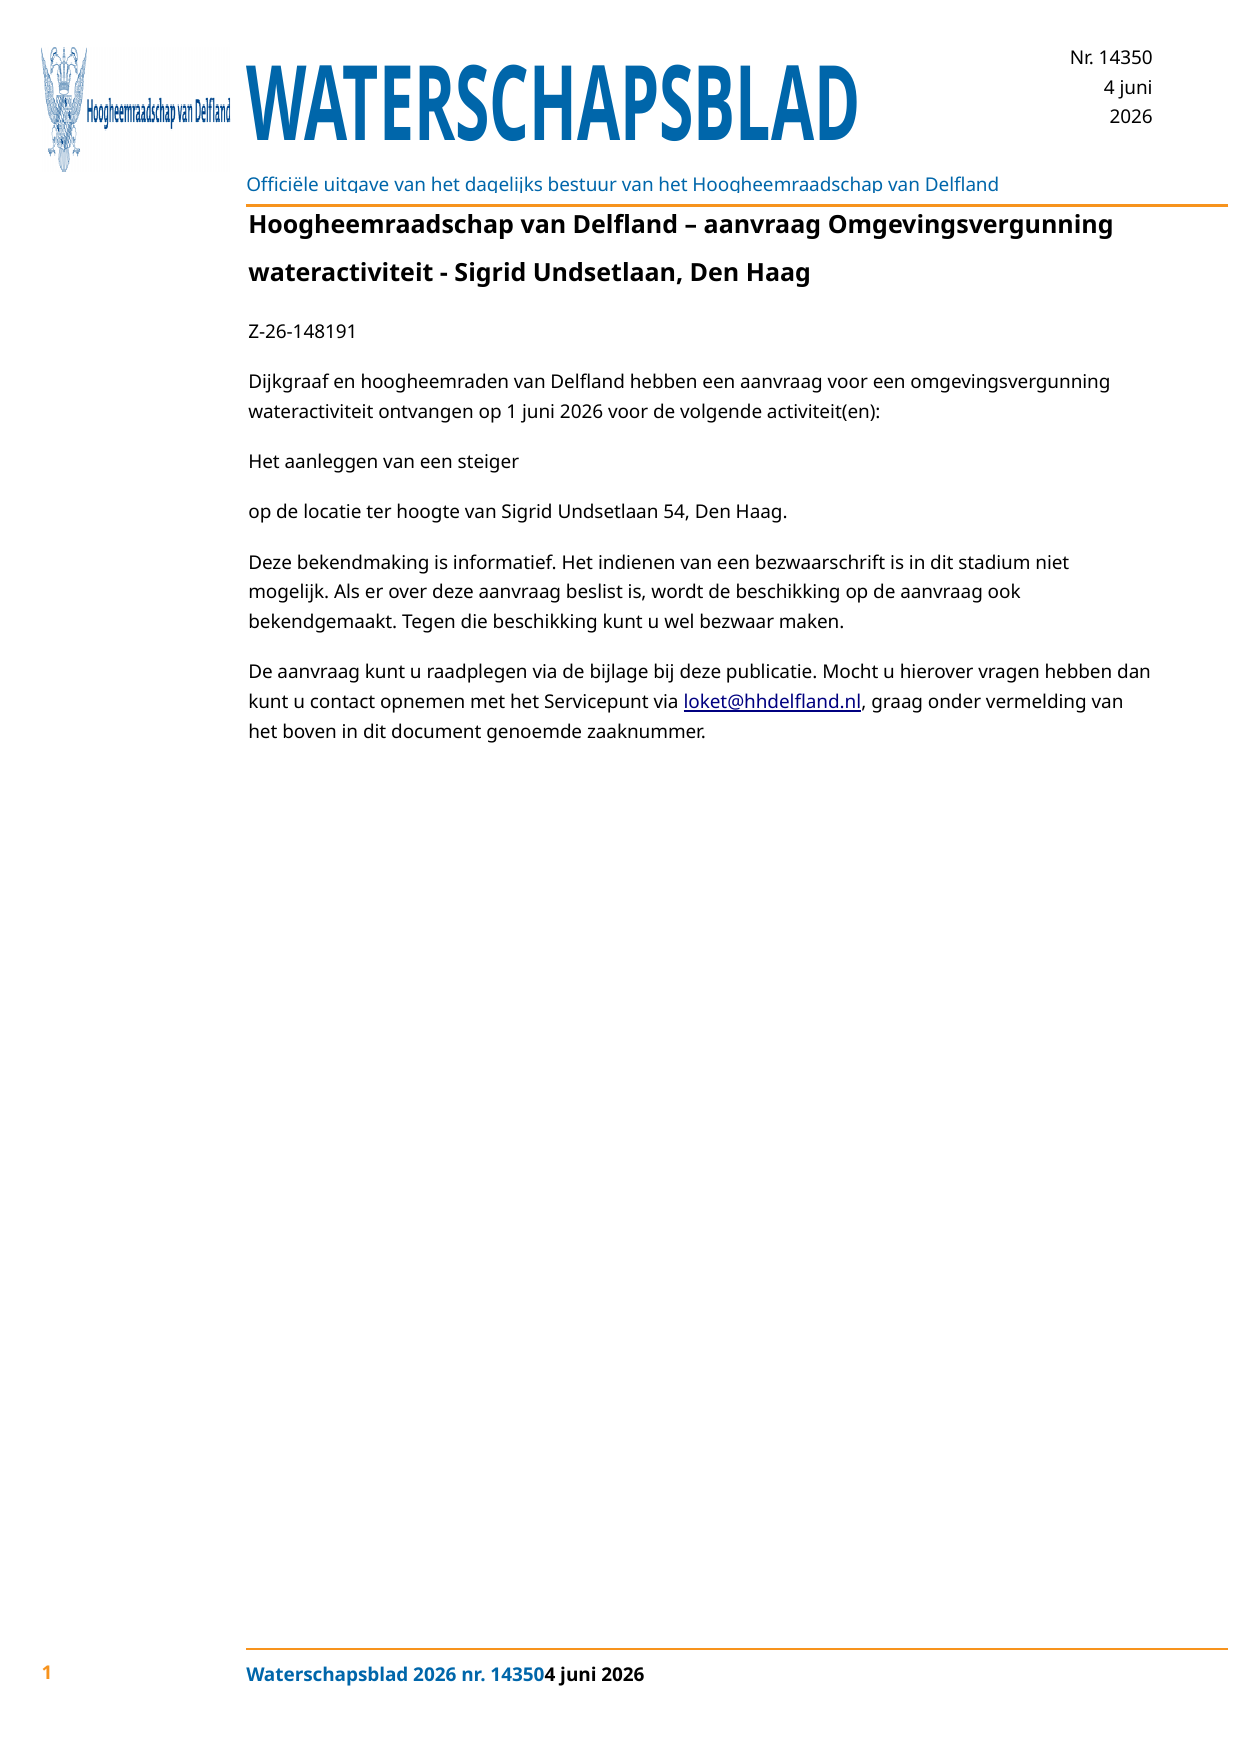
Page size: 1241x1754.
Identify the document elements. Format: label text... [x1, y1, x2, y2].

text Deze bekendmaking is informatief. Het indienen van een bezwaarschrift is in dit stadium niet mogelijk. Als er over deze aanvraag beslist is, wordt de beschikking op de aanvraag ook bekendgemaakt. Tegen die beschikking kunt u wel bezwaar maken. [248, 549, 1152, 634]
text Z-26-148191 [248, 318, 1152, 344]
picture [41, 47, 231, 172]
text Dijkgraaf en hoogheemraden van Delfland hebben een aanvraag voor een omgevingsvergunning wateractiviteit ontvangen op 1 juni 2026 voor de volgende activiteit(en): [248, 368, 1152, 424]
text De aanvraag kunt u raadplegen via de bijlage bij deze publicatie. Mocht u hierover vragen hebben dan kunt u contact opnemen met het Servicepunt via loket@hhdelfland.nl, graag onder vermelding van het boven in dit document genoemde zaaknummer. [248, 659, 1152, 744]
text Het aanleggen van een steiger [248, 448, 1152, 474]
text op de locatie ter hoogte van Sigrid Undsetlaan 54, Den Haag. [248, 499, 1152, 524]
text Hoogheemraadschap van Delfland – aanvraag Omgevingsvergunning wateractiviteit - Sigrid Undsetlaan, Den Haag [248, 207, 1152, 288]
